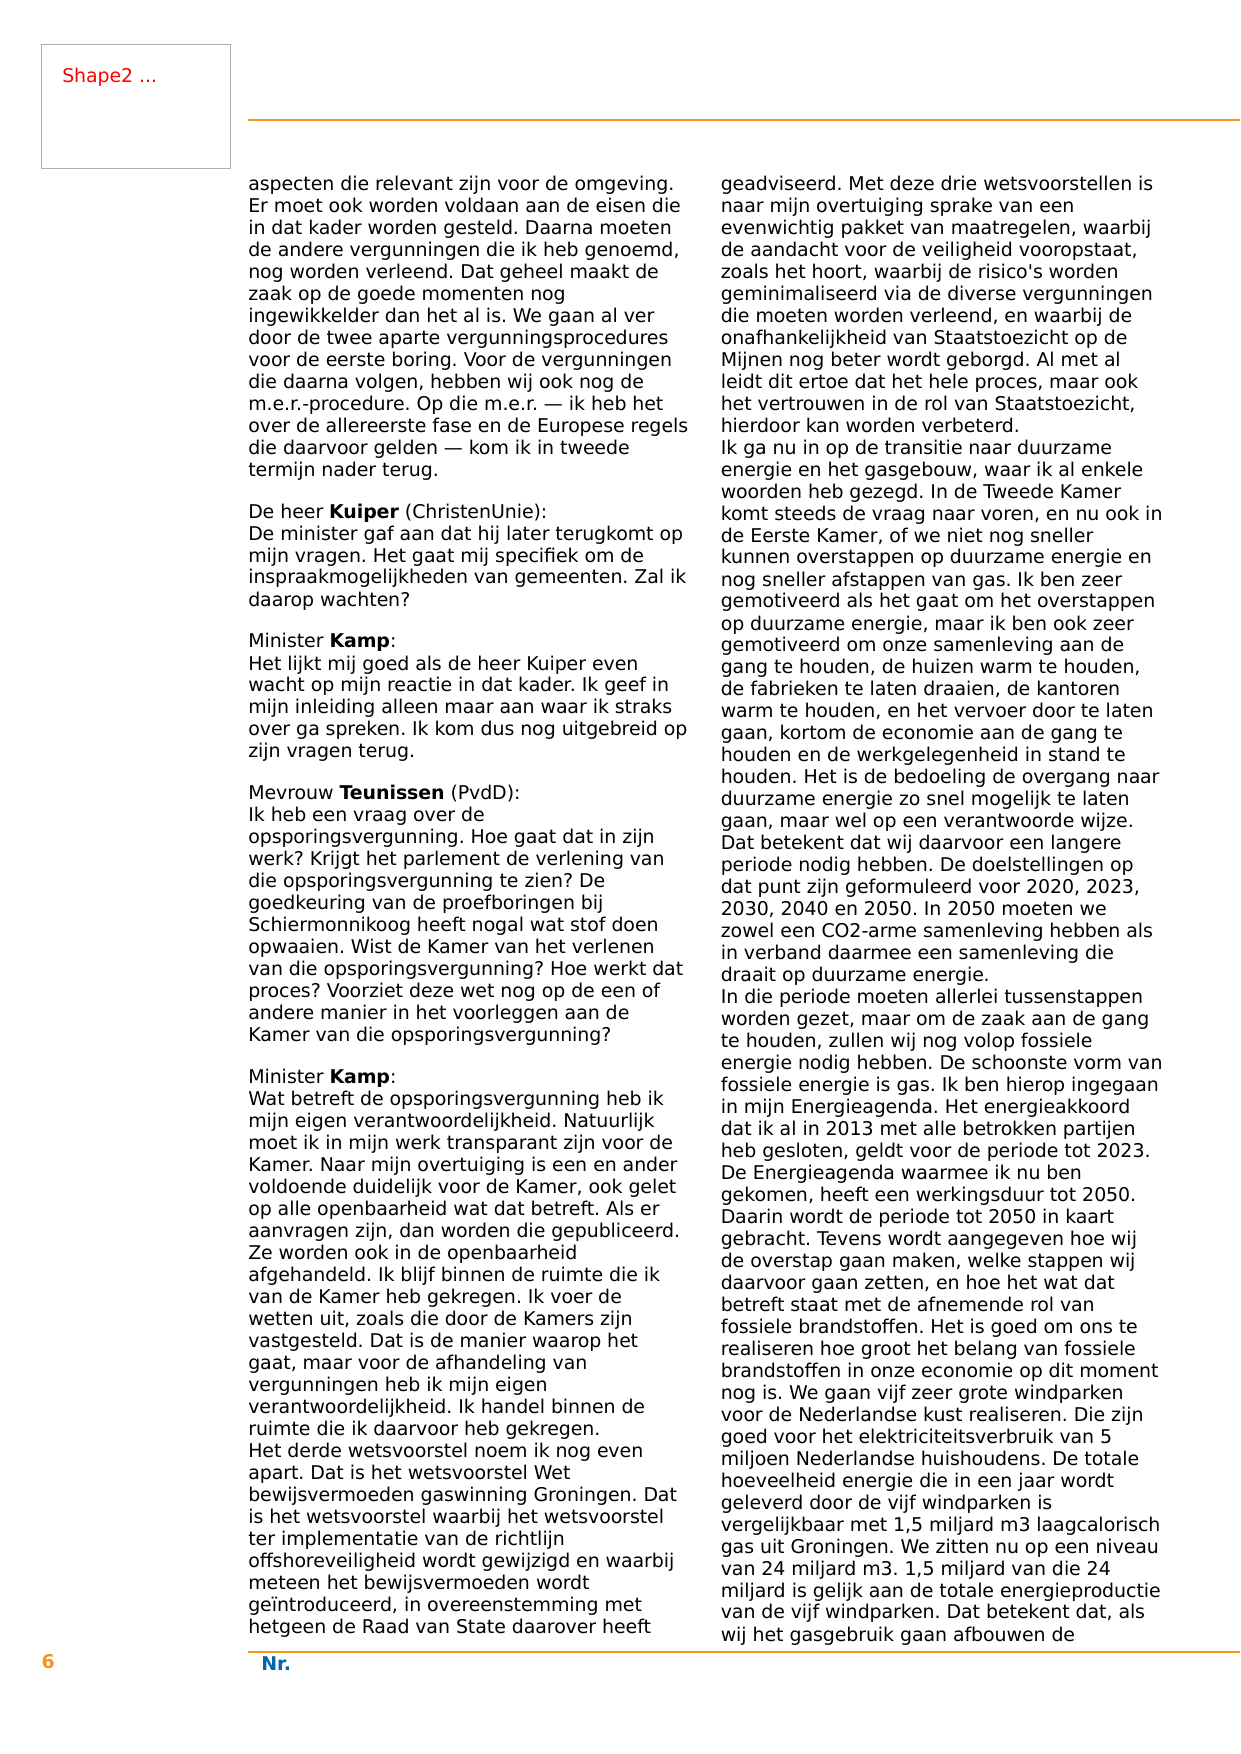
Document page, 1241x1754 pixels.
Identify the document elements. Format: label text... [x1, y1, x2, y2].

text De minister gaf aan dat hij later terugkomt op mijn vragen. Het gaat mij specifiek om de inspraakmogelijkheden van gemeenten. Zal ik daarop wachten? [248, 522, 691, 610]
text De heer Kuiper (ChristenUnie): [248, 501, 691, 522]
text In die periode moeten allerlei tussenstappen worden gezet, maar om de zaak aan de gang te houden, zullen wij nog volop fossiele energie nodig hebben. De schoonste vorm van fossiele energie is gas. Ik ben hierop ingegaan in mijn Energieagenda. Het energieakkoord dat ik al in 2013 met alle betrokken partijen heb gesloten, geldt voor de periode tot 2023. De Energieagenda waarmee ik nu ben gekomen, heeft een werkingsduur tot 2050. Daarin wordt de periode tot 2050 in kaart gebracht. Tevens wordt aangegeven hoe wij de overstap gaan maken, welke stappen wij daarvoor gaan zetten, en hoe het wat dat betreft staat met de afnemende rol van fossiele brandstoffen. Het is goed om ons te realiseren hoe groot het belang van fossiele brandstoffen in onze economie op dit moment nog is. We gaan vijf zeer grote windparken voor de Nederlandse kust realiseren. Die zijn goed voor het elektriciteitsverbruik van 5 miljoen Nederlandse huishoudens. De totale hoeveelheid energie die in een jaar wordt geleverd door de vijf windparken is vergelijkbaar met 1,5 miljard m3 laagcalorisch gas uit Groningen. We zitten nu op een niveau van 24 miljard m3. 1,5 miljard van die 24 miljard is gelijk aan de totale energieproductie van de vijf windparken. Dat betekent dat, als wij het gasgebruik gaan afbouwen de [721, 986, 1163, 1645]
text Het derde wetsvoorstel noem ik nog even apart. Dat is het wetsvoorstel Wet bewijsvermoeden gaswinning Groningen. Dat is het wetsvoorstel waarbij het wetsvoorstel ter implementatie van de richtlijn offshoreveiligheid wordt gewijzigd en waarbij meteen het bewijsvermoeden wordt geïntroduceerd, in overeenstemming met hetgeen de Raad van State daarover heeft [248, 1440, 691, 1637]
text geadviseerd. Met deze drie wetsvoorstellen is naar mijn overtuiging sprake van een evenwichtig pakket van maatregelen, waarbij de aandacht voor de veiligheid vooropstaat, zoals het hoort, waarbij de risico's worden geminimaliseerd via de diverse vergunningen die moeten worden verleend, en waarbij de onafhankelijkheid van Staatstoezicht op de Mijnen nog beter wordt geborgd. Al met al leidt dit ertoe dat het hele proces, maar ook het vertrouwen in de rol van Staatstoezicht, hierdoor kan worden verbeterd. [721, 173, 1163, 437]
text Wat betreft de opsporingsvergunning heb ik mijn eigen verantwoordelijkheid. Natuurlijk moet ik in mijn werk transparant zijn voor de Kamer. Naar mijn overtuiging is een en ander voldoende duidelijk voor de Kamer, ook gelet op alle openbaarheid wat dat betreft. Als er aanvragen zijn, dan worden die gepubliceerd. Ze worden ook in de openbaarheid afgehandeld. Ik blijf binnen de ruimte die ik van de Kamer heb gekregen. Ik voer de wetten uit, zoals die door de Kamers zijn vastgesteld. Dat is de manier waarop het gaat, maar voor de afhandeling van vergunningen heb ik mijn eigen verantwoordelijkheid. Ik handel binnen de ruimte die ik daarvoor heb gekregen. [248, 1088, 691, 1440]
text Mevrouw Teunissen (PvdD): [248, 782, 691, 804]
text Minister Kamp: [248, 1066, 691, 1088]
text Minister Kamp: [248, 630, 691, 652]
text Het lijkt mij goed als de heer Kuiper even wacht op mijn reactie in dat kader. Ik geef in mijn inleiding alleen maar aan waar ik straks over ga spreken. Ik kom dus nog uitgebreid op zijn vragen terug. [248, 652, 691, 762]
text Ik heb een vraag over de opsporingsvergunning. Hoe gaat dat in zijn werk? Krijgt het parlement de verlening van die opsporingsvergunning te zien? De goedkeuring van de proefboringen bij Schiermonnikoog heeft nogal wat stof doen opwaaien. Wist de Kamer van het verlenen van die opsporingsvergunning? Hoe werkt dat proces? Voorziet deze wet nog op de een of andere manier in het voorleggen aan de Kamer van die opsporingsvergunning? [248, 804, 691, 1046]
text aspecten die relevant zijn voor de omgeving. Er moet ook worden voldaan aan de eisen die in dat kader worden gesteld. Daarna moeten de andere vergunningen die ik heb genoemd, nog worden verleend. Dat geheel maakt de zaak op de goede momenten nog ingewikkelder dan het al is. We gaan al ver door de twee aparte vergunningsprocedures voor de eerste boring. Voor de vergunningen die daarna volgen, hebben wij ook nog de m.e.r.-procedure. Op die m.e.r. — ik heb het over de allereerste fase en de Europese regels die daarvoor gelden — kom ik in tweede termijn nader terug. [248, 173, 691, 481]
text Ik ga nu in op de transitie naar duurzame energie en het gasgebouw, waar ik al enkele woorden heb gezegd. In de Tweede Kamer komt steeds de vraag naar voren, en nu ook in de Eerste Kamer, of we niet nog sneller kunnen overstappen op duurzame energie en nog sneller afstappen van gas. Ik ben zeer gemotiveerd als het gaat om het overstappen op duurzame energie, maar ik ben ook zeer gemotiveerd om onze samenleving aan de gang te houden, de huizen warm te houden, de fabrieken te laten draaien, de kantoren warm te houden, en het vervoer door te laten gaan, kortom de economie aan de gang te houden en de werkgelegenheid in stand te houden. Het is de bedoeling de overgang naar duurzame energie zo snel mogelijk te laten gaan, maar wel op een verantwoorde wijze. Dat betekent dat wij daarvoor een langere periode nodig hebben. De doelstellingen op dat punt zijn geformuleerd voor 2020, 2023, 2030, 2040 en 2050. In 2050 moeten we zowel een CO2-arme samenleving hebben als in verband daarmee een samenleving die draait op duurzame energie. [721, 437, 1163, 986]
